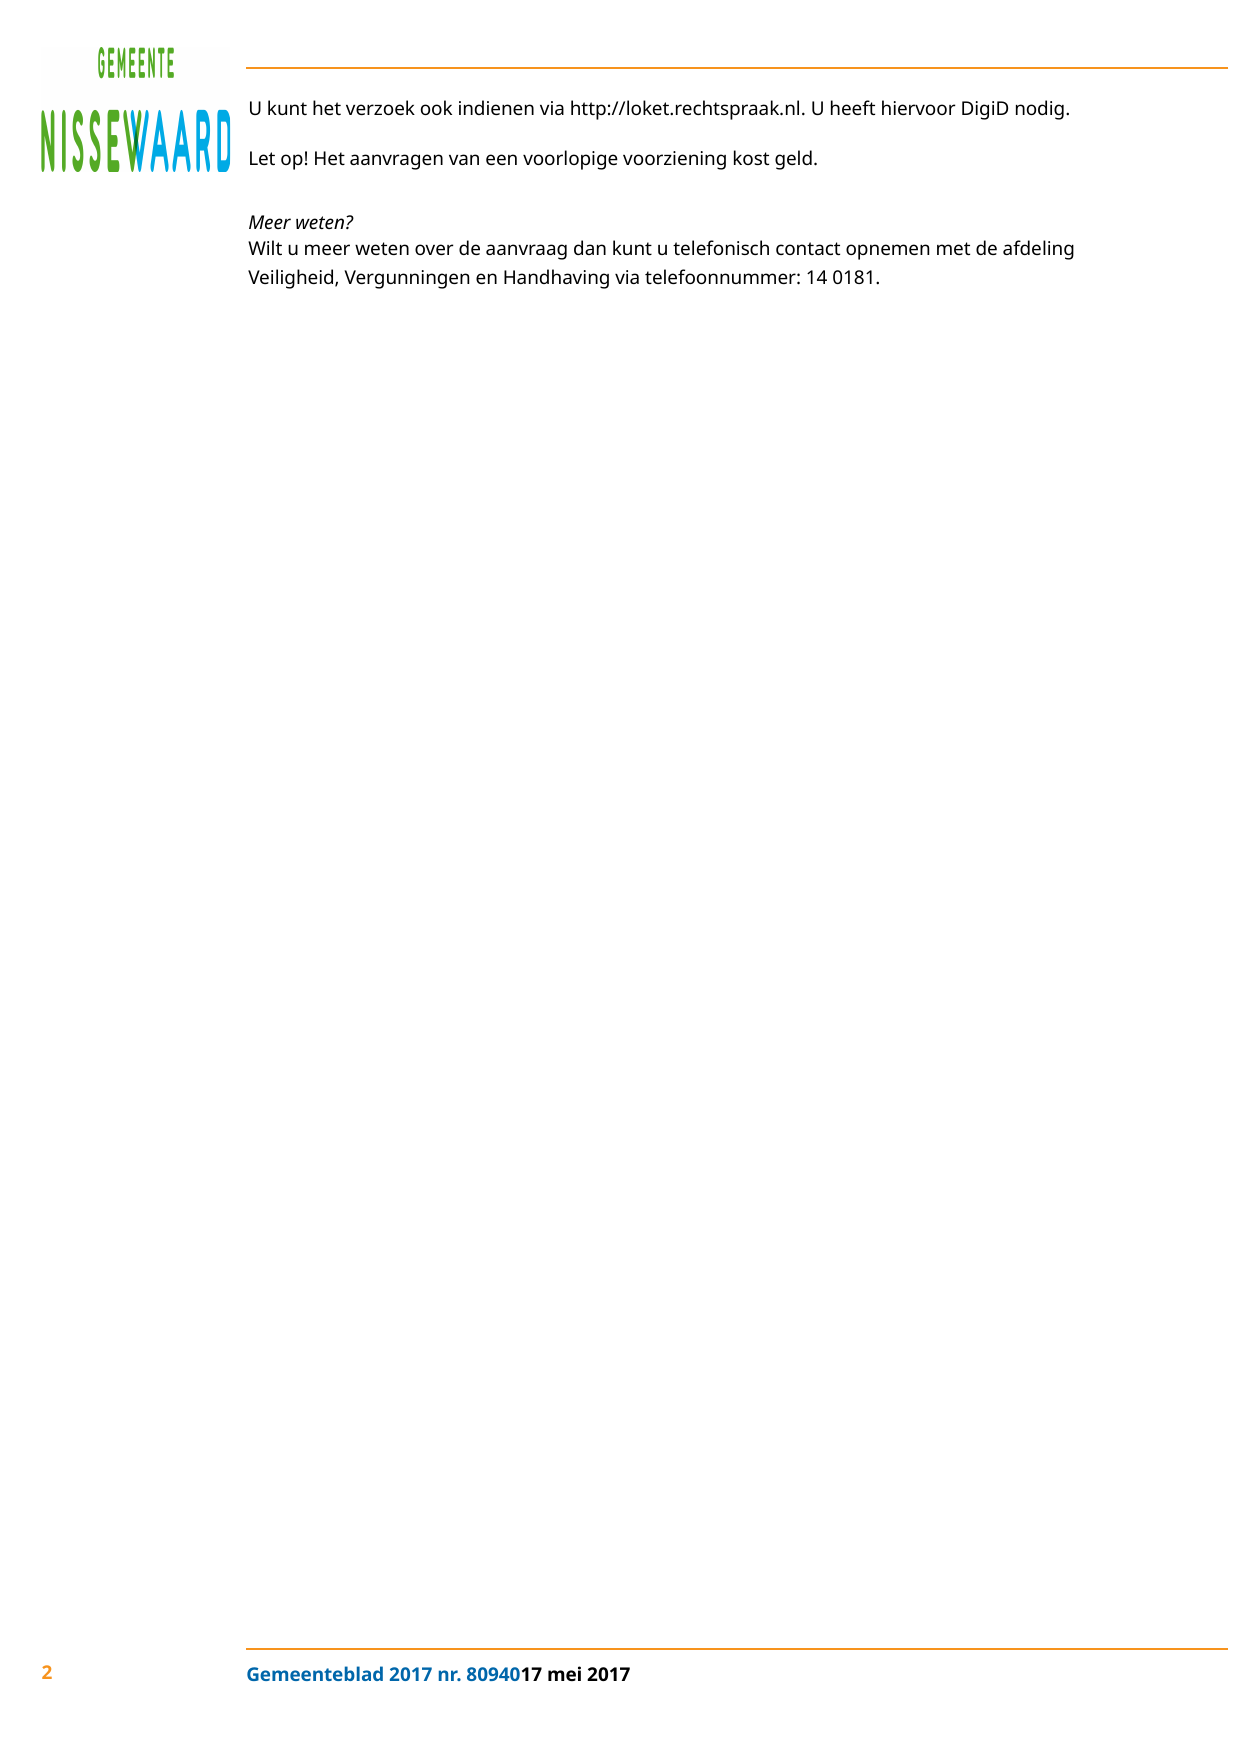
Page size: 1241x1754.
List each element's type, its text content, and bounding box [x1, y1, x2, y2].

picture [200, 151, 206, 172]
text Meer weten? [248, 209, 1152, 235]
text Let op! Het aanvragen van een voorlopige voorziening kost geld. [248, 145, 1152, 171]
picture [154, 157, 165, 172]
picture [222, 122, 227, 160]
picture [41, 47, 231, 172]
text U kunt het verzoek ook indienen via http://loket.rechtspraak.nl. U heeft hiervoor DigiD nodig. [248, 95, 1152, 121]
text Wilt u meer weten over de aanvraag dan kunt u telefonisch contact opnemen met de afdeling Veiligheid, Vergunningen en Handhaving via telefoonnummer: 14 0181. [248, 235, 1152, 290]
picture [201, 122, 206, 138]
picture [176, 157, 187, 172]
